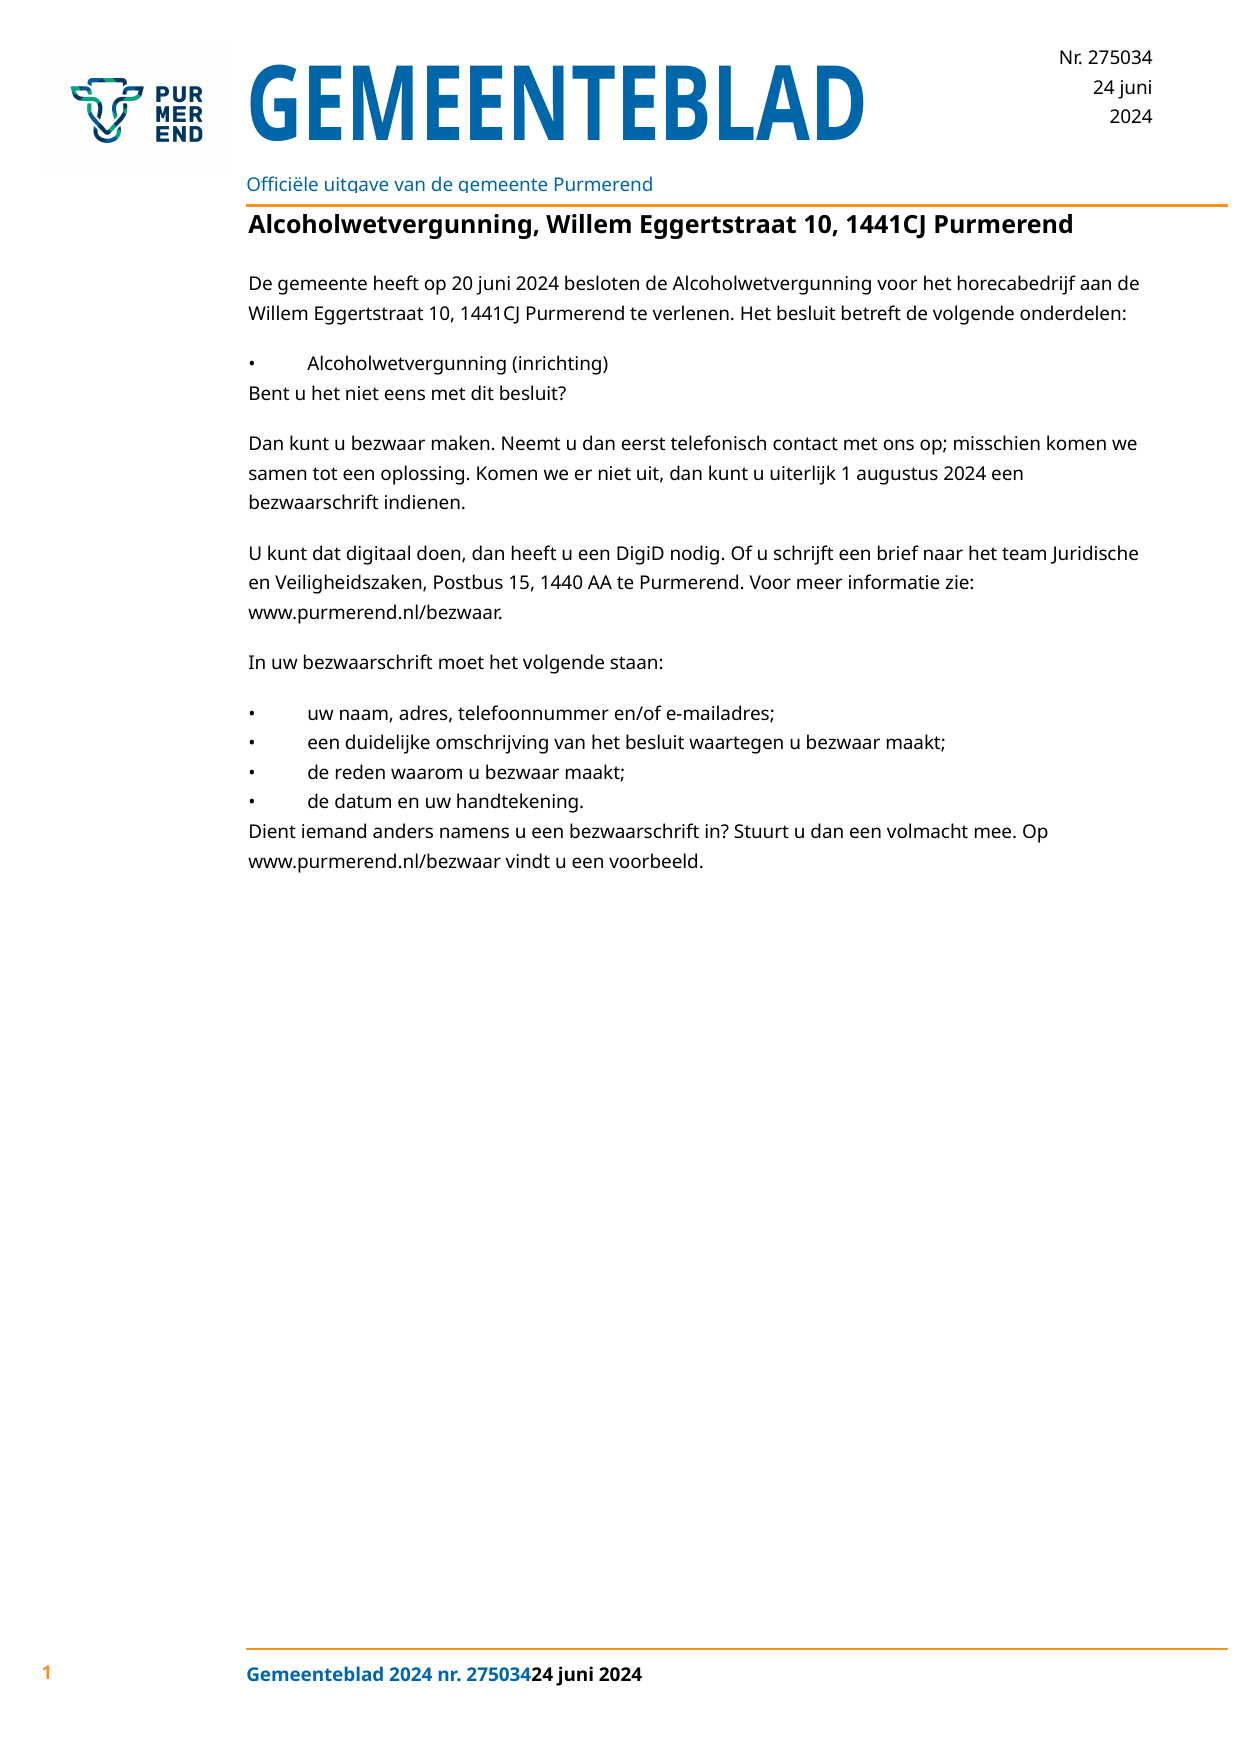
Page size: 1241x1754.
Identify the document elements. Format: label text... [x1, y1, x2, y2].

picture [41, 47, 231, 172]
list een duidelijke omschrijving van het besluit waartegen u bezwaar maakt; [248, 729, 1152, 755]
text U kunt dat digitaal doen, dan heeft u een DigiD nodig. Of u schrijft een brief naar het team Juridische en Veiligheidszaken, Postbus 15, 1440 AA te Purmerend. Voor meer informatie zie: www.purmerend.nl/bezwaar. [248, 540, 1152, 625]
text De gemeente heeft op 20 juni 2024 besloten de Alcoholwetvergunning voor het horecabedrijf aan de Willem Eggertstraat 10, 1441CJ Purmerend te verlenen. Het besluit betreft de volgende onderdelen: [248, 270, 1152, 326]
text Dan kunt u bezwaar maken. Neemt u dan eerst telefonisch contact met ons op; misschien komen we samen tot een oplossing. Komen we er niet uit, dan kunt u uiterlijk 1 augustus 2024 een bezwaarschrift indienen. [248, 430, 1152, 515]
text Dient iemand anders namens u een bezwaarschrift in? Stuurt u dan een volmacht mee. Op www.purmerend.nl/bezwaar vindt u een voorbeeld. [248, 818, 1152, 873]
text Alcoholwetvergunning, Willem Eggertstraat 10, 1441CJ Purmerend [248, 207, 1152, 241]
list uw naam, adres, telefoonnummer en/of e-mailadres; [248, 700, 1152, 726]
text In uw bezwaarschrift moet het volgende staan: [248, 649, 1152, 675]
list de datum en uw handtekening. [248, 789, 1152, 814]
list Alcoholwetvergunning (inrichting) [248, 350, 1152, 376]
text Bent u het niet eens met dit besluit? [248, 380, 1152, 406]
list de reden waarom u bezwaar maakt; [248, 759, 1152, 785]
